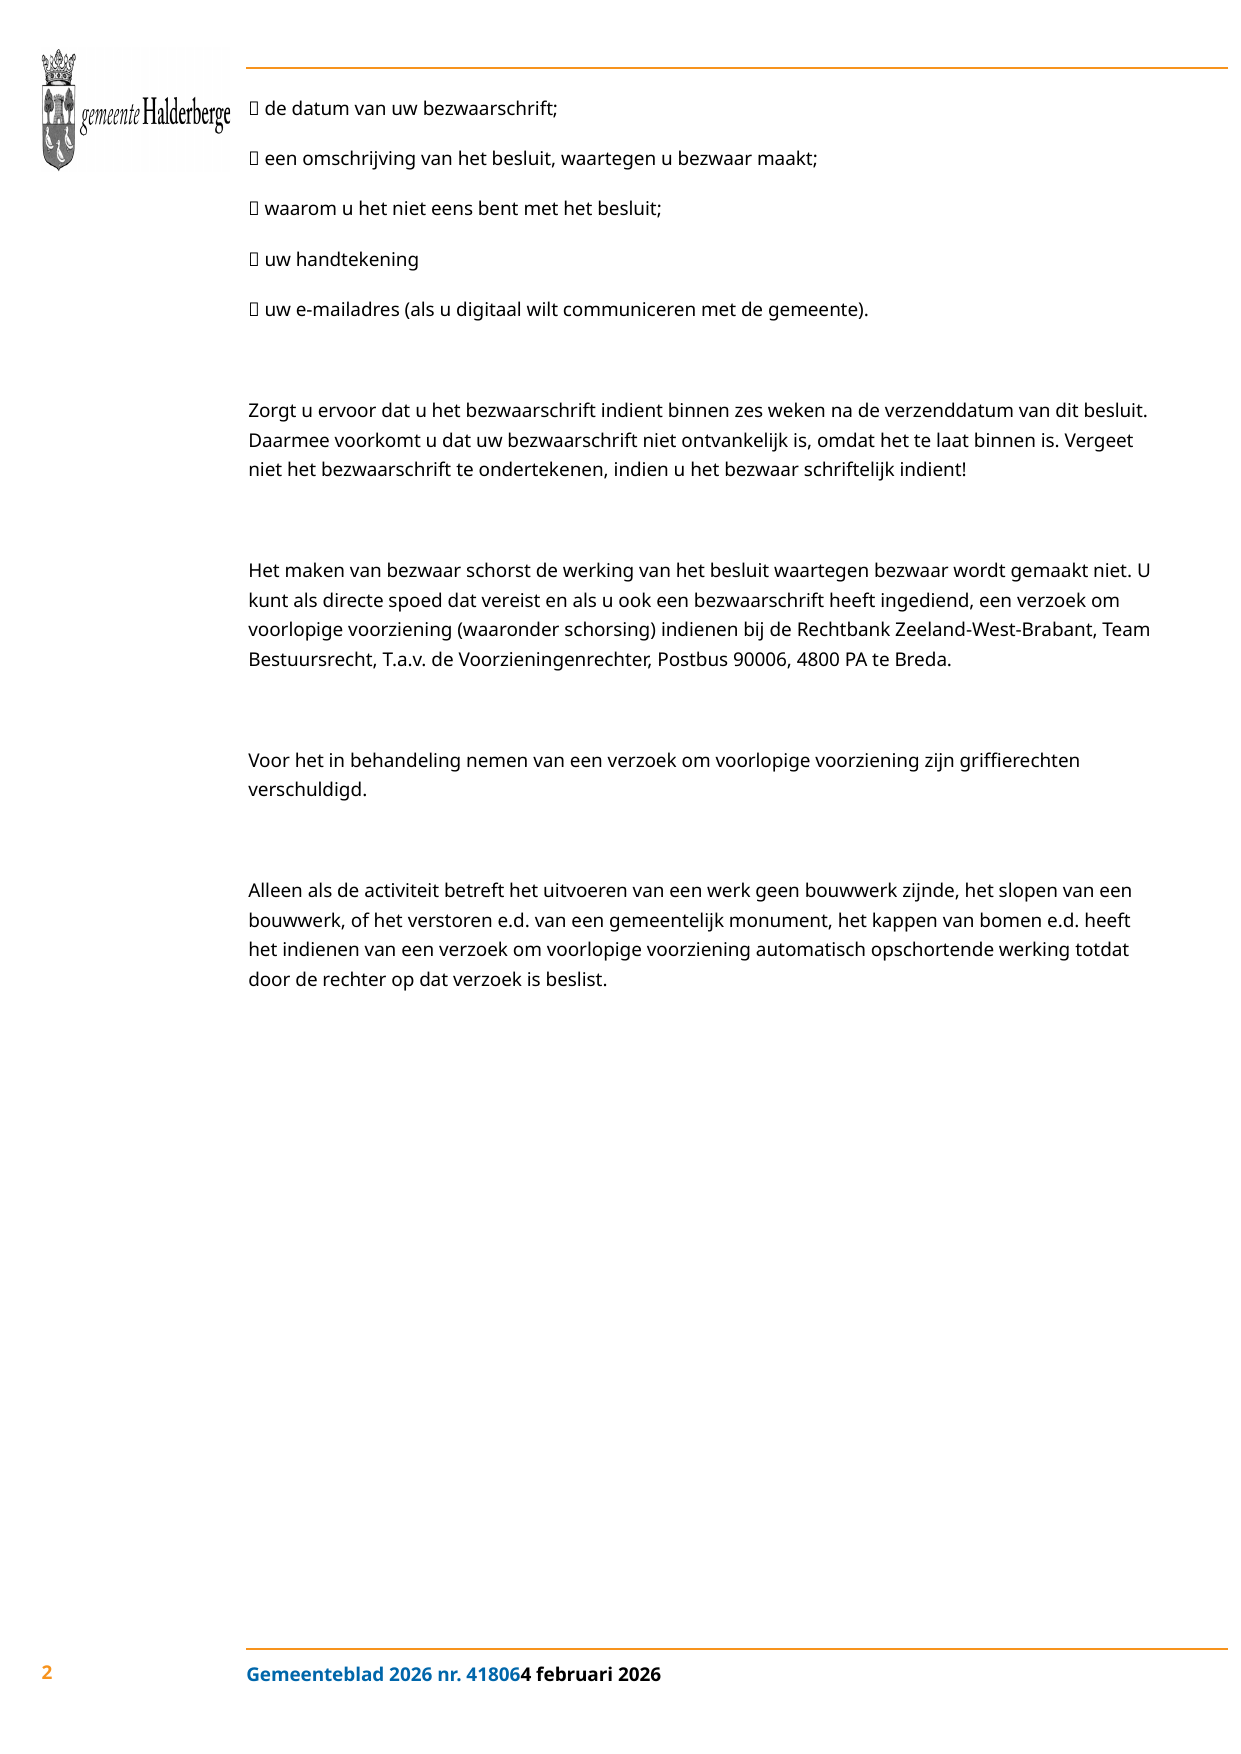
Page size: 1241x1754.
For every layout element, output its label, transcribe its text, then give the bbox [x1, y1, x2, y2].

text  uw handtekening [248, 246, 1152, 272]
text  een omschrijving van het besluit, waartegen u bezwaar maakt; [248, 145, 1152, 171]
text Zorgt u ervoor dat u het bezwaarschrift indient binnen zes weken na de verzenddatum van dit besluit. Daarmee voorkomt u dat uw bezwaarschrift niet ontvankelijk is, omdat het te laat binnen is. Vergeet niet het bezwaarschrift te ondertekenen, indien u het bezwaar schriftelijk indient! [248, 397, 1152, 482]
text  uw e-mailadres (als u digitaal wilt communiceren met de gemeente). [248, 296, 1152, 322]
text Voor het in behandeling nemen van een verzoek om voorlopige voorziening zijn griffierechten verschuldigd. [248, 747, 1152, 802]
picture [41, 47, 231, 172]
text  waarom u het niet eens bent met het besluit; [248, 196, 1152, 221]
text Het maken van bezwaar schorst de werking van het besluit waartegen bezwaar wordt gemaakt niet. U kunt als directe spoed dat vereist en als u ook een bezwaarschrift heeft ingediend, een verzoek om voorlopige voorziening (waaronder schorsing) indienen bij de Rechtbank Zeeland-West-Brabant, Team Bestuursrecht, T.a.v. de Voorzieningenrechter, Postbus 90006, 4800 PA te Breda. [248, 557, 1152, 672]
text  de datum van uw bezwaarschrift; [248, 95, 1152, 121]
text Alleen als de activiteit betreft het uitvoeren van een werk geen bouwwerk zijnde, het slopen van een bouwwerk, of het verstoren e.d. van een gemeentelijk monument, het kappen van bomen e.d. heeft het indienen van een verzoek om voorlopige voorziening automatisch opschortende werking totdat door de rechter op dat verzoek is beslist. [248, 877, 1152, 992]
